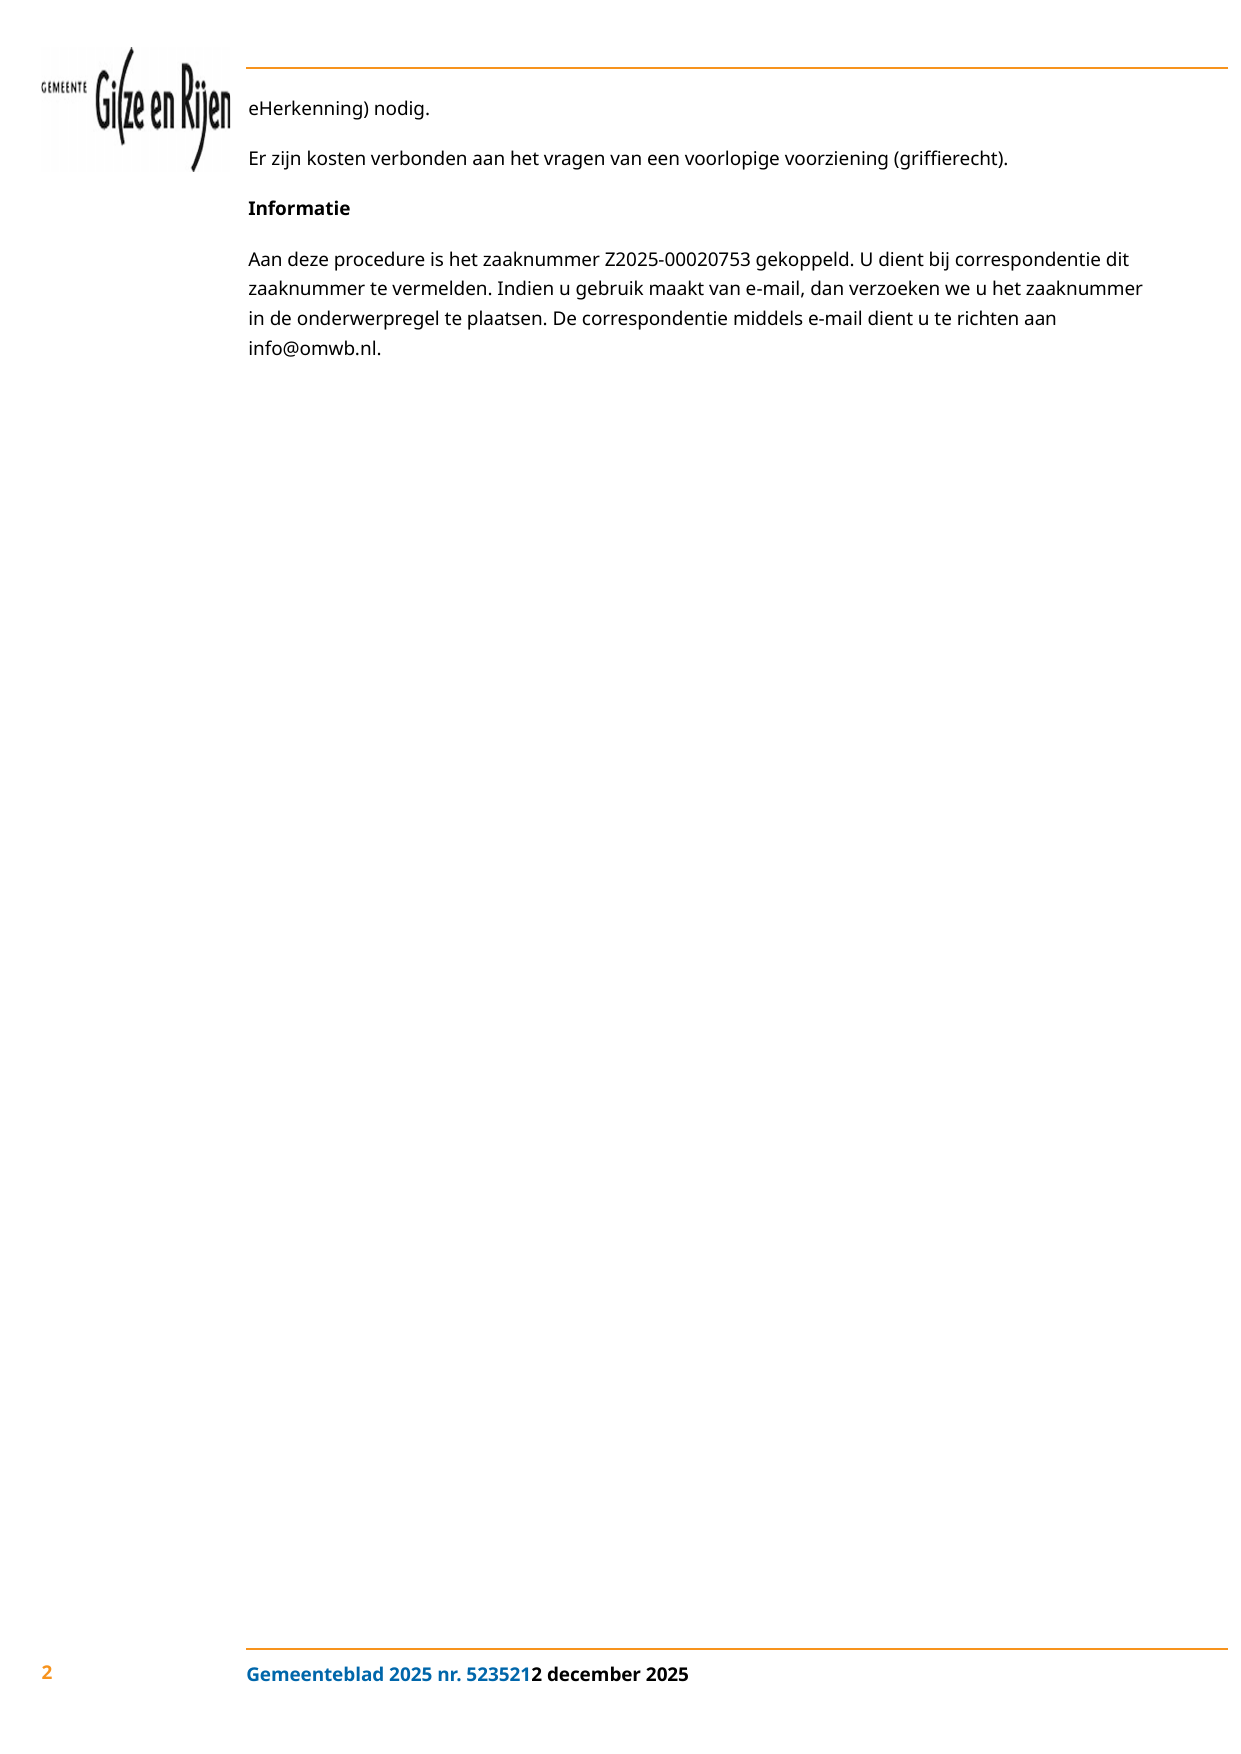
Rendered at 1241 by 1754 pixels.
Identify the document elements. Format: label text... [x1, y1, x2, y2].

text Informatie [248, 196, 1152, 221]
picture [41, 47, 231, 172]
text eHerkenning) nodig. [248, 95, 1152, 121]
text Er zijn kosten verbonden aan het vragen van een voorlopige voorziening (griffierecht). [248, 145, 1152, 171]
text Aan deze procedure is het zaaknummer Z2025-00020753 gekoppeld. U dient bij correspondentie dit zaaknummer te vermelden. Indien u gebruik maakt van e-mail, dan verzoeken we u het zaaknummer in de onderwerpregel te plaatsen. De correspondentie middels e-mail dient u te richten aan info@omwb.nl. [248, 246, 1152, 361]
